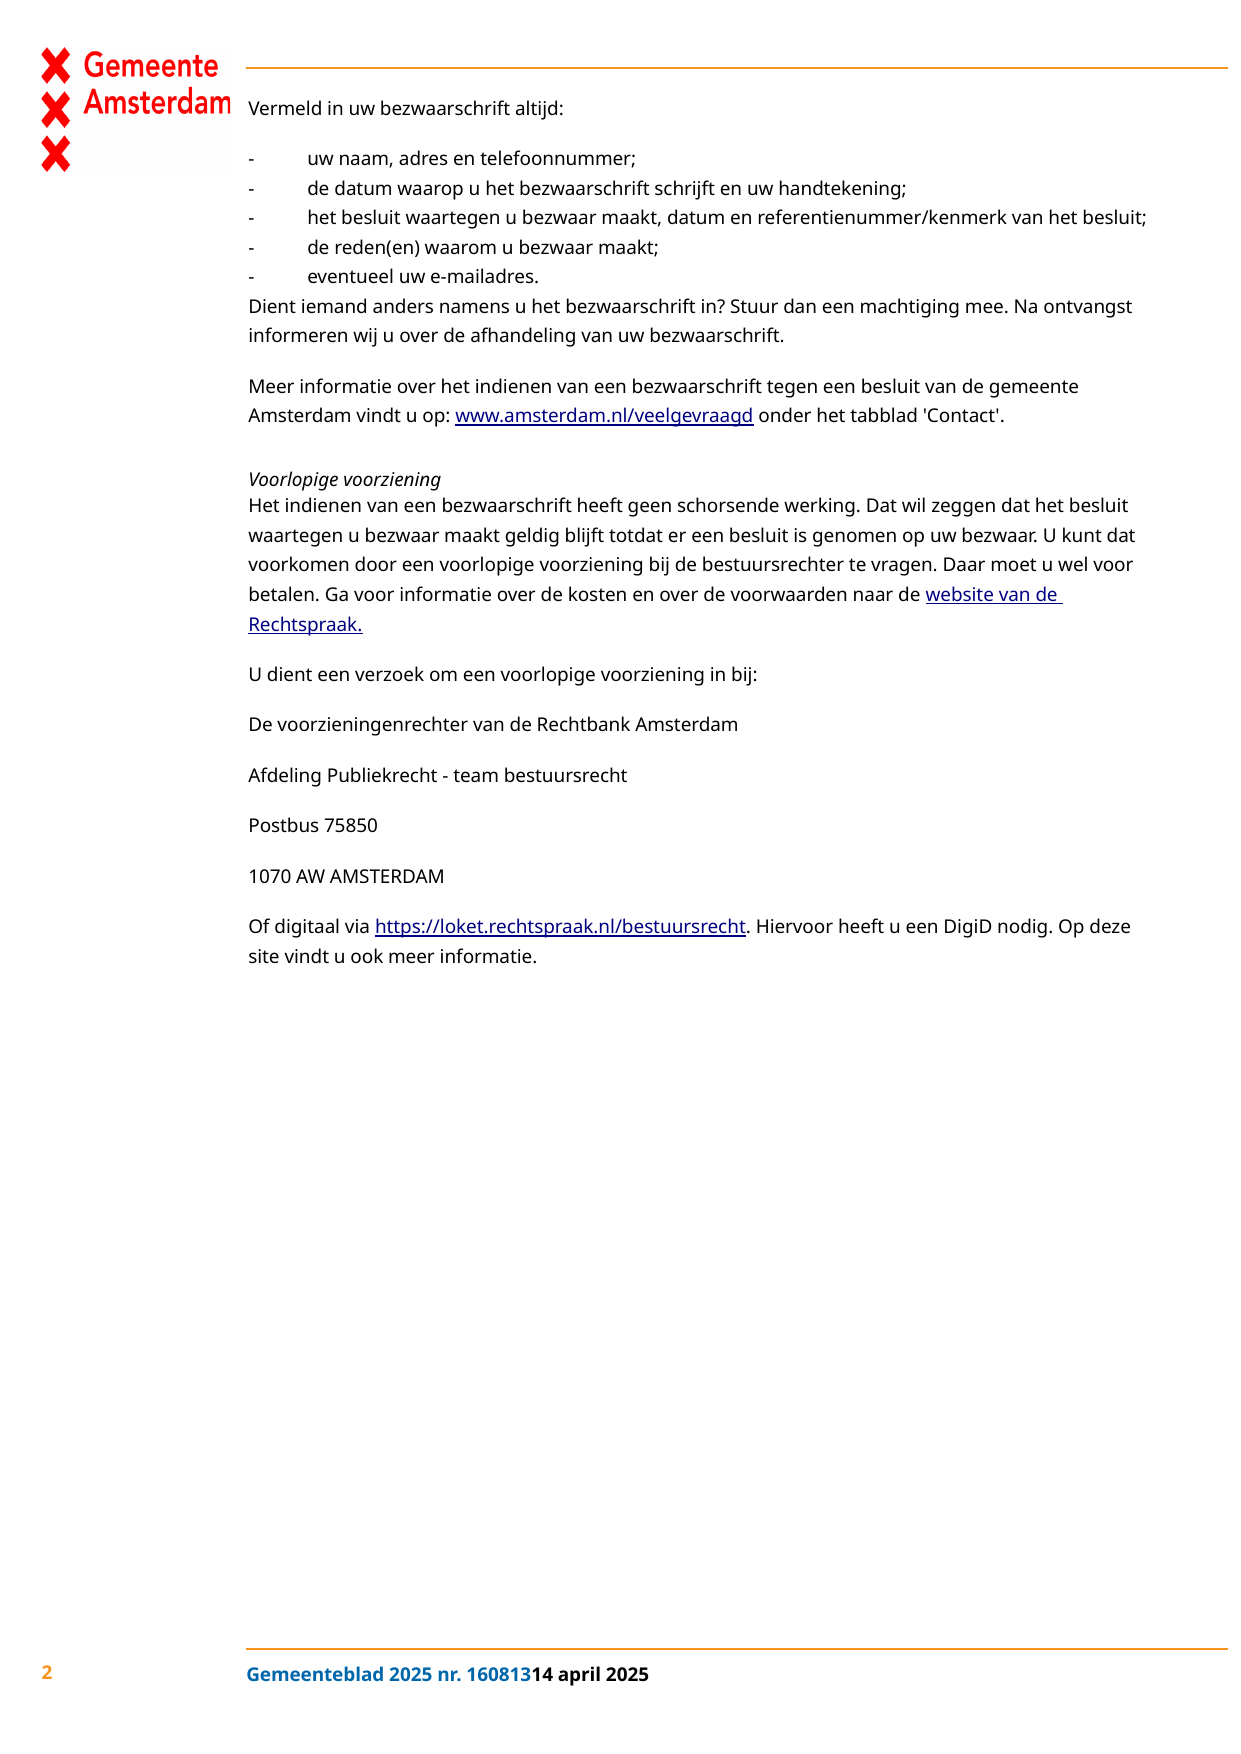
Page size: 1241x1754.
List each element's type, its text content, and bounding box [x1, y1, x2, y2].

text Of digitaal via https://loket.rechtspraak.nl/bestuursrecht. Hiervoor heeft u een DigiD nodig. Op deze site vindt u ook meer informatie. [248, 913, 1152, 968]
list uw naam, adres en telefoonnummer; [248, 145, 1152, 171]
text Dient iemand anders namens u het bezwaarschrift in? Stuur dan een machtiging mee. Na ontvangst informeren wij u over de afhandeling van uw bezwaarschrift. [248, 293, 1152, 348]
text Postbus 75850 [248, 812, 1152, 838]
text 1070 AW AMSTERDAM [248, 863, 1152, 888]
text Meer informatie over het indienen van een bezwaarschrift tegen een besluit van de gemeente Amsterdam vindt u op: www.amsterdam.nl/veelgevraagd onder het tabblad 'Contact'. [248, 373, 1152, 428]
text Het indienen van een bezwaarschrift heeft geen schorsende werking. Dat wil zeggen dat het besluit waartegen u bezwaar maakt geldig blijft totdat er een besluit is genomen op uw bezwaar. U kunt dat voorkomen door een voorlopige voorziening bij de bestuursrechter te vragen. Daar moet u wel voor betalen. Ga voor informatie over de kosten en over de voorwaarden naar de website van de Rechtspraak. [248, 492, 1152, 636]
list de reden(en) waarom u bezwaar maakt; [248, 234, 1152, 260]
text Voorlopige voorziening [248, 467, 1152, 492]
list het besluit waartegen u bezwaar maakt, datum en referentienummer/kenmerk van het besluit; [248, 204, 1152, 230]
list de datum waarop u het bezwaarschrift schrijft en uw handtekening; [248, 175, 1152, 201]
list eventueel uw e-mailadres. [248, 263, 1152, 289]
text U dient een verzoek om een voorlopige voorziening in bij: [248, 661, 1152, 687]
text Vermeld in uw bezwaarschrift altijd: [248, 95, 1152, 121]
text Afdeling Publiekrecht - team bestuursrecht [248, 762, 1152, 788]
picture [41, 47, 231, 172]
text De voorzieningenrechter van de Rechtbank Amsterdam [248, 712, 1152, 737]
